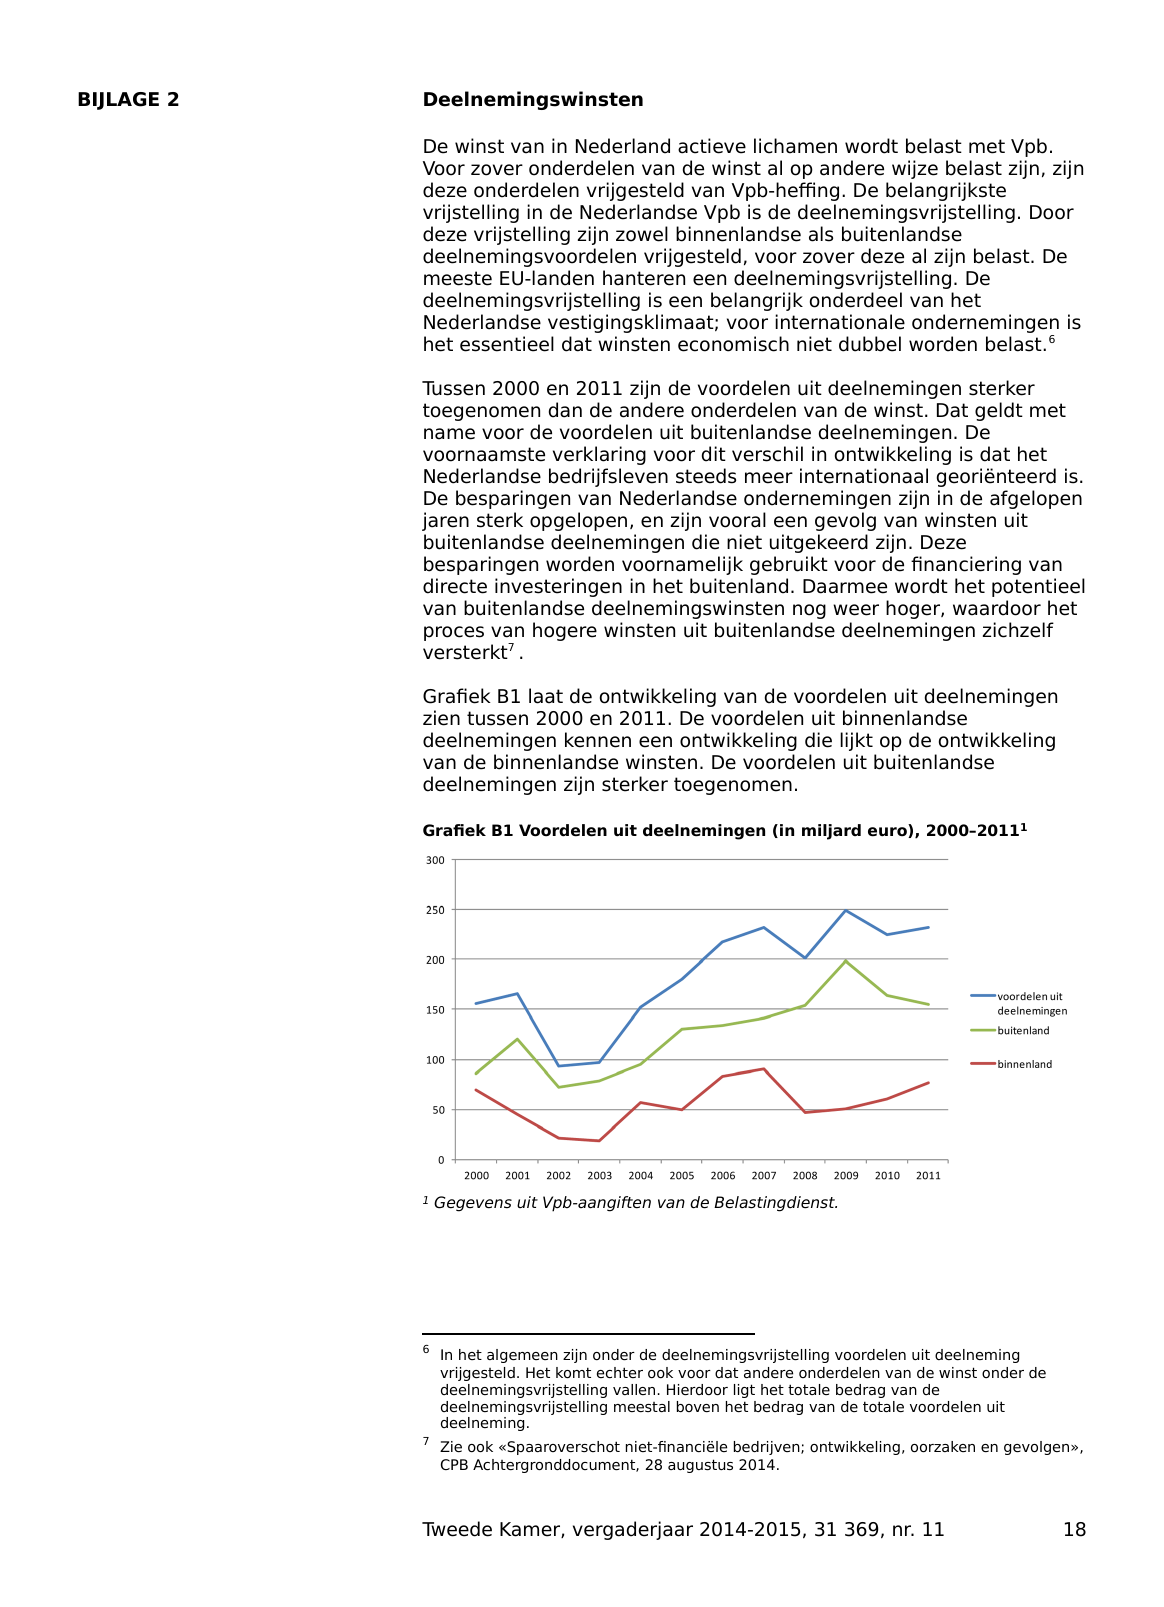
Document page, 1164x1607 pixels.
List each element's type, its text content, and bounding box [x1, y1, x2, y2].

text 1 Gegevens uit Vpb-aangiften van de Belastingdienst. [422, 1194, 1072, 1212]
picture [422, 851, 1072, 1183]
text Tussen 2000 en 2011 zijn de voordelen uit deelnemingen sterker toegenomen dan de andere onderdelen van de winst. Dat geldt met name voor de voordelen uit buitenlandse deelnemingen. De voornaamste verklaring voor dit verschil in ontwikkeling is dat het Nederlandse bedrijfsleven steeds meer internationaal georiënteerd is. De besparingen van Nederlandse ondernemingen zijn in de afgelopen jaren sterk opgelopen, en zijn vooral een gevolg van winsten uit buitenlandse deelnemingen die niet uitgekeerd zijn. Deze besparingen worden voornamelijk gebruikt voor de financiering van directe investeringen in het buitenland. Daarmee wordt het potentieel van buitenlandse deelnemingswinsten nog weer hoger, waardoor het proces van hogere winsten uit buitenlandse deelnemingen zichzelf versterkt. [422, 378, 1087, 664]
subtitle BIJLAGE 2 Deelnemingswinsten [77, 89, 1087, 111]
text Grafiek B1 Voordelen uit deelnemingen (in miljard euro), 2000–20111 [422, 822, 1072, 840]
text De winst van in Nederland actieve lichamen wordt belast met Vpb. Voor zover onderdelen van de winst al op andere wijze belast zijn, zijn deze onderdelen vrijgesteld van Vpb-heffing. De belangrijkste vrijstelling in de Nederlandse Vpb is de deelnemingsvrijstelling. Door deze vrijstelling zijn zowel binnenlandse als buitenlandse deelnemingsvoordelen vrijgesteld, voor zover deze al zijn belast. De meeste EU-landen hanteren een deelnemingsvrijstelling. De deelnemingsvrijstelling is een belangrijk onderdeel van het Nederlandse vestigingsklimaat; voor internationale ondernemingen is het essentieel dat winsten economisch niet dubbel worden belast. [422, 136, 1087, 356]
text In het algemeen zijn onder de deelnemingsvrijstelling voordelen uit deelneming vrijgesteld. Het komt echter ook voor dat andere onderdelen van de winst onder de deelnemingsvrijstelling vallen. Hierdoor ligt het totale bedrag van de deelnemingsvrijstelling meestal boven het bedrag van de totale voordelen uit deelneming. [422, 1343, 1087, 1432]
text Zie ook «Spaaroverschot niet-financiële bedrijven; ontwikkeling, oorzaken en gevolgen», CPB Achtergronddocument, 28 augustus 2014. [422, 1435, 1087, 1474]
text Grafiek B1 laat de ontwikkeling van de voordelen uit deelnemingen zien tussen 2000 en 2011. De voordelen uit binnenlandse deelnemingen kennen een ontwikkeling die lijkt op de ontwikkeling van de binnenlandse winsten. De voordelen uit buitenlandse deelnemingen zijn sterker toegenomen. [422, 686, 1087, 796]
